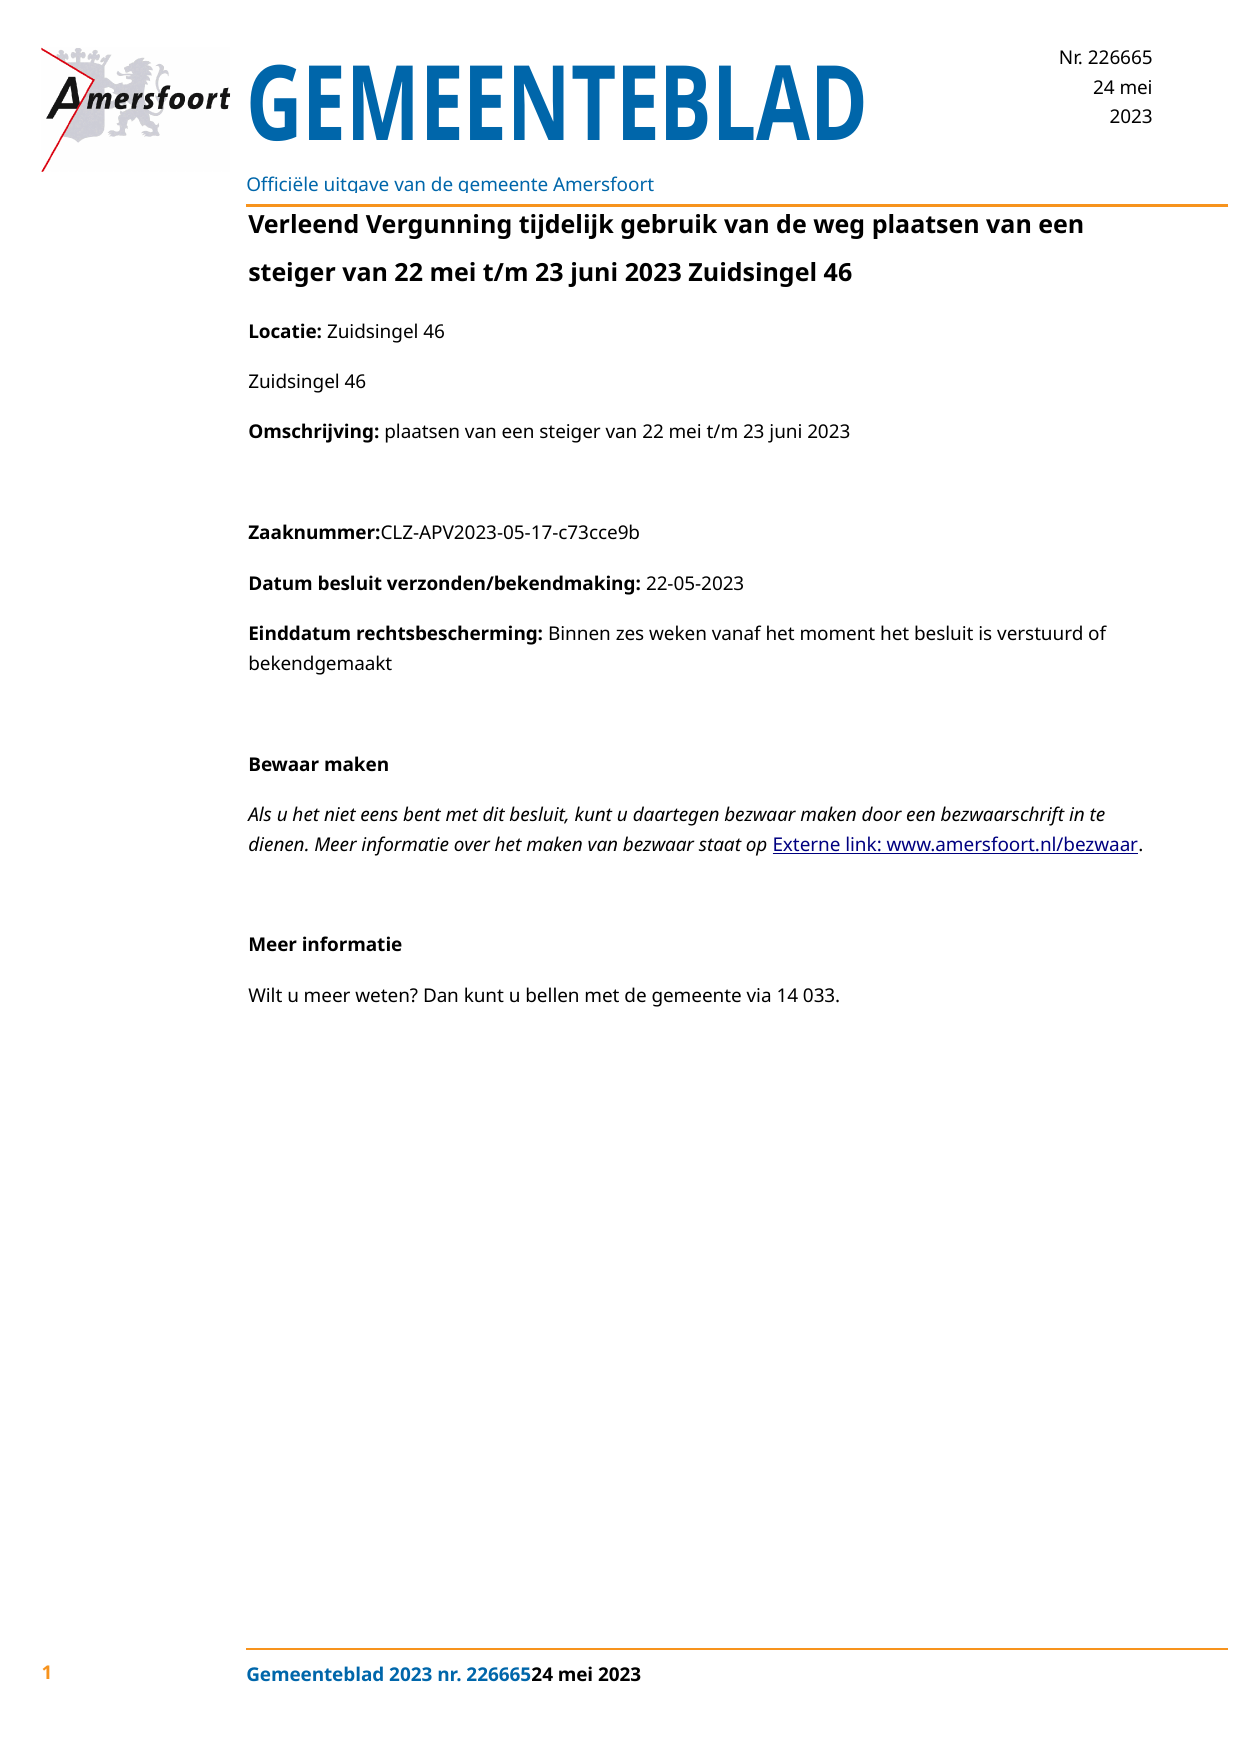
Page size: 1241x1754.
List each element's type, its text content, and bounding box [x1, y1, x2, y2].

text Zaaknummer:CLZ-APV2023-05-17-c73cce9b [248, 519, 1152, 545]
text Als u het niet eens bent met dit besluit, kunt u daartegen bezwaar maken door een bezwaarschrift in te dienen. Meer informatie over het maken van bezwaar staat op Externe link: www.amersfoort.nl/bezwaar. [248, 801, 1152, 857]
text Datum besluit verzonden/bekendmaking: 22-05-2023 [248, 570, 1152, 596]
picture [41, 47, 231, 172]
text Wilt u meer weten? Dan kunt u bellen met de gemeente via 14 033. [248, 982, 1152, 1008]
text Locatie: Zuidsingel 46 [248, 318, 1152, 344]
text Omschrijving: plaatsen van een steiger van 22 mei t/m 23 juni 2023 [248, 419, 1152, 444]
text Zuidsingel 46 [248, 368, 1152, 394]
text Bewaar maken [248, 751, 1152, 777]
text Verleend Vergunning tijdelijk gebruik van de weg plaatsen van een steiger van 22 mei t/m 23 juni 2023 Zuidsingel 46 [248, 207, 1152, 288]
text Meer informatie [248, 932, 1152, 957]
text Einddatum rechtsbescherming: Binnen zes weken vanaf het moment het besluit is verstuurd of bekendgemaakt [248, 620, 1152, 676]
